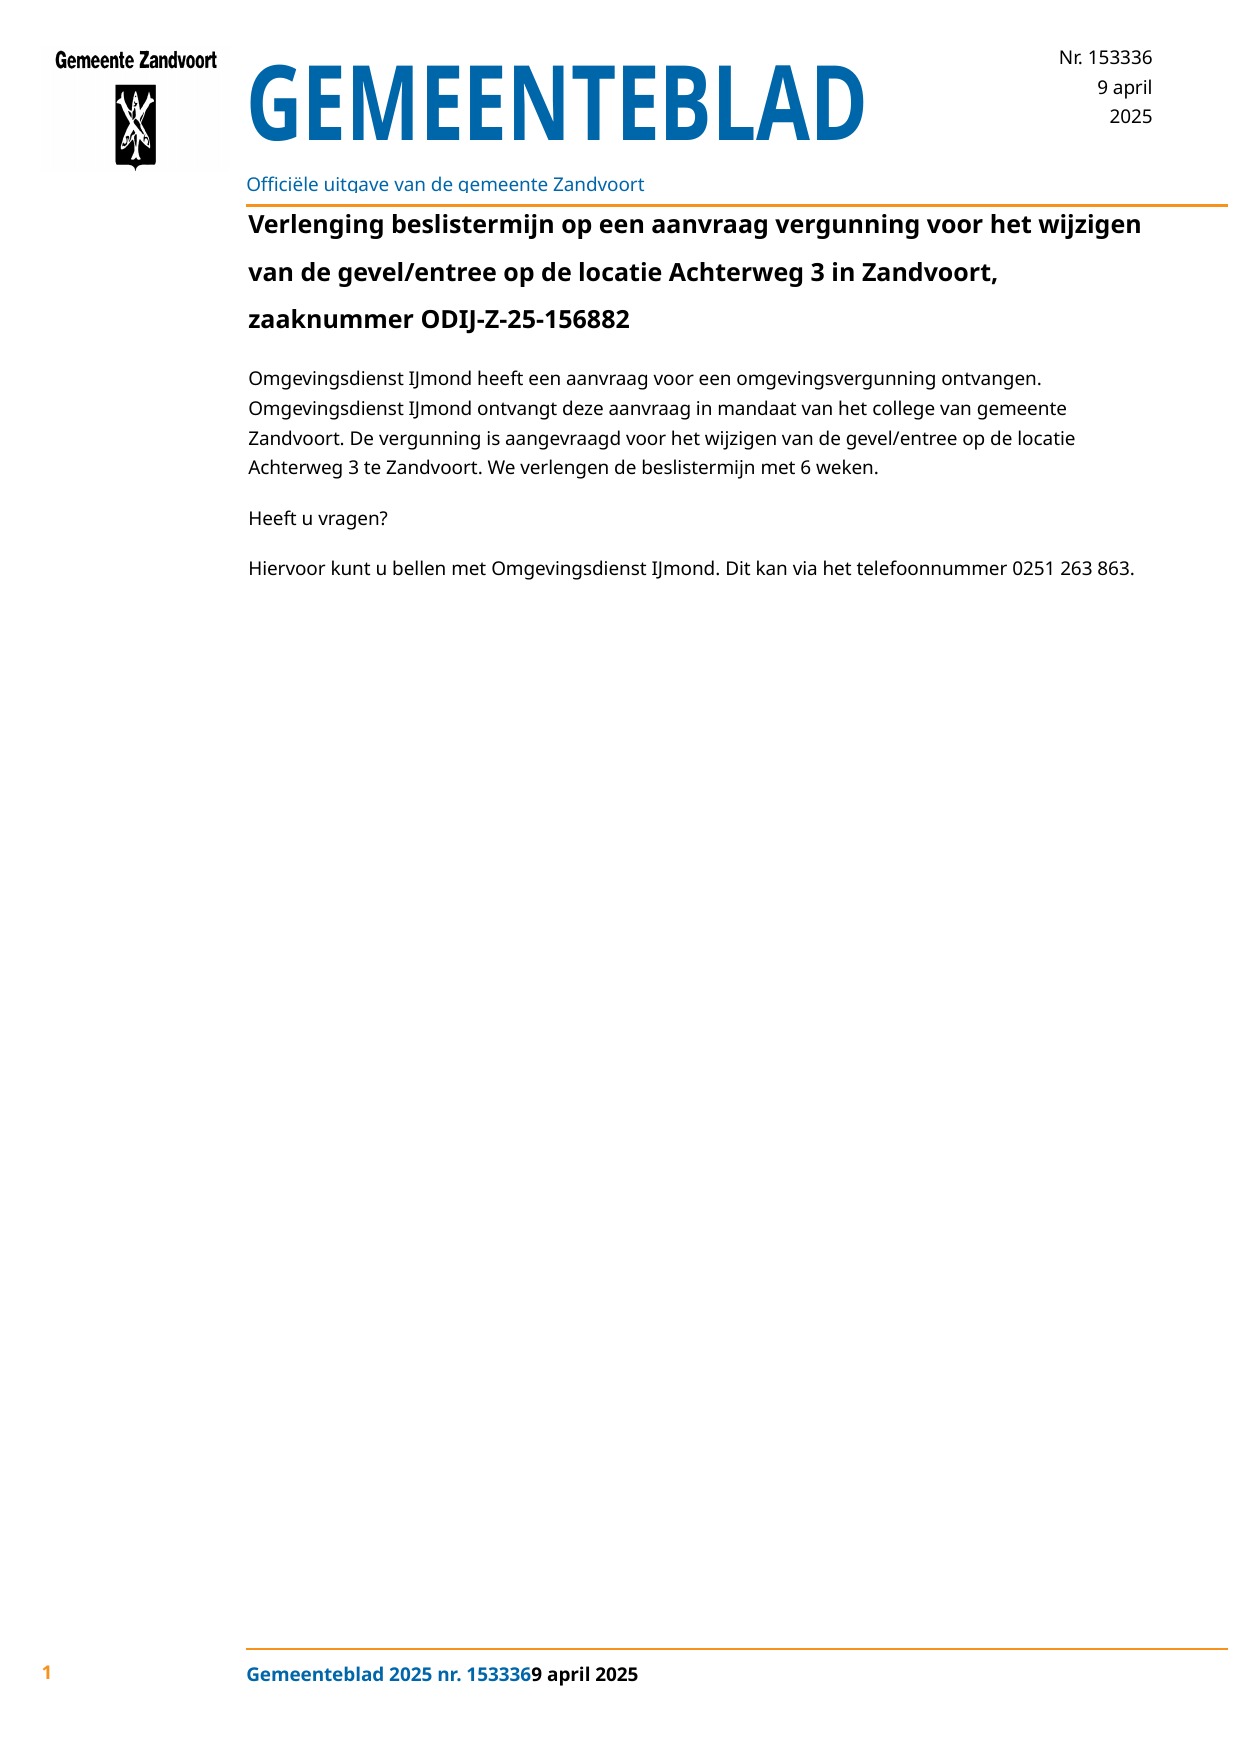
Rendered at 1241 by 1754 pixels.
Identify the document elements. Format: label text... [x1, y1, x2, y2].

text Hiervoor kunt u bellen met Omgevingsdienst IJmond. Dit kan via het telefoonnummer 0251 263 863. [248, 555, 1152, 581]
picture [41, 47, 231, 172]
text Omgevingsdienst IJmond heeft een aanvraag voor een omgevingsvergunning ontvangen. Omgevingsdienst IJmond ontvangt deze aanvraag in mandaat van het college van gemeente Zandvoort. De vergunning is aangevraagd voor het wijzigen van de gevel/entree op de locatie Achterweg 3 te Zandvoort. We verlengen de beslistermijn met 6 weken. [248, 366, 1152, 480]
text Verlenging beslistermijn op een aanvraag vergunning voor het wijzigen van de gevel/entree op de locatie Achterweg 3 in Zandvoort, zaaknummer ODIJ-Z-25-156882 [248, 207, 1152, 336]
text Heeft u vragen? [248, 505, 1152, 530]
